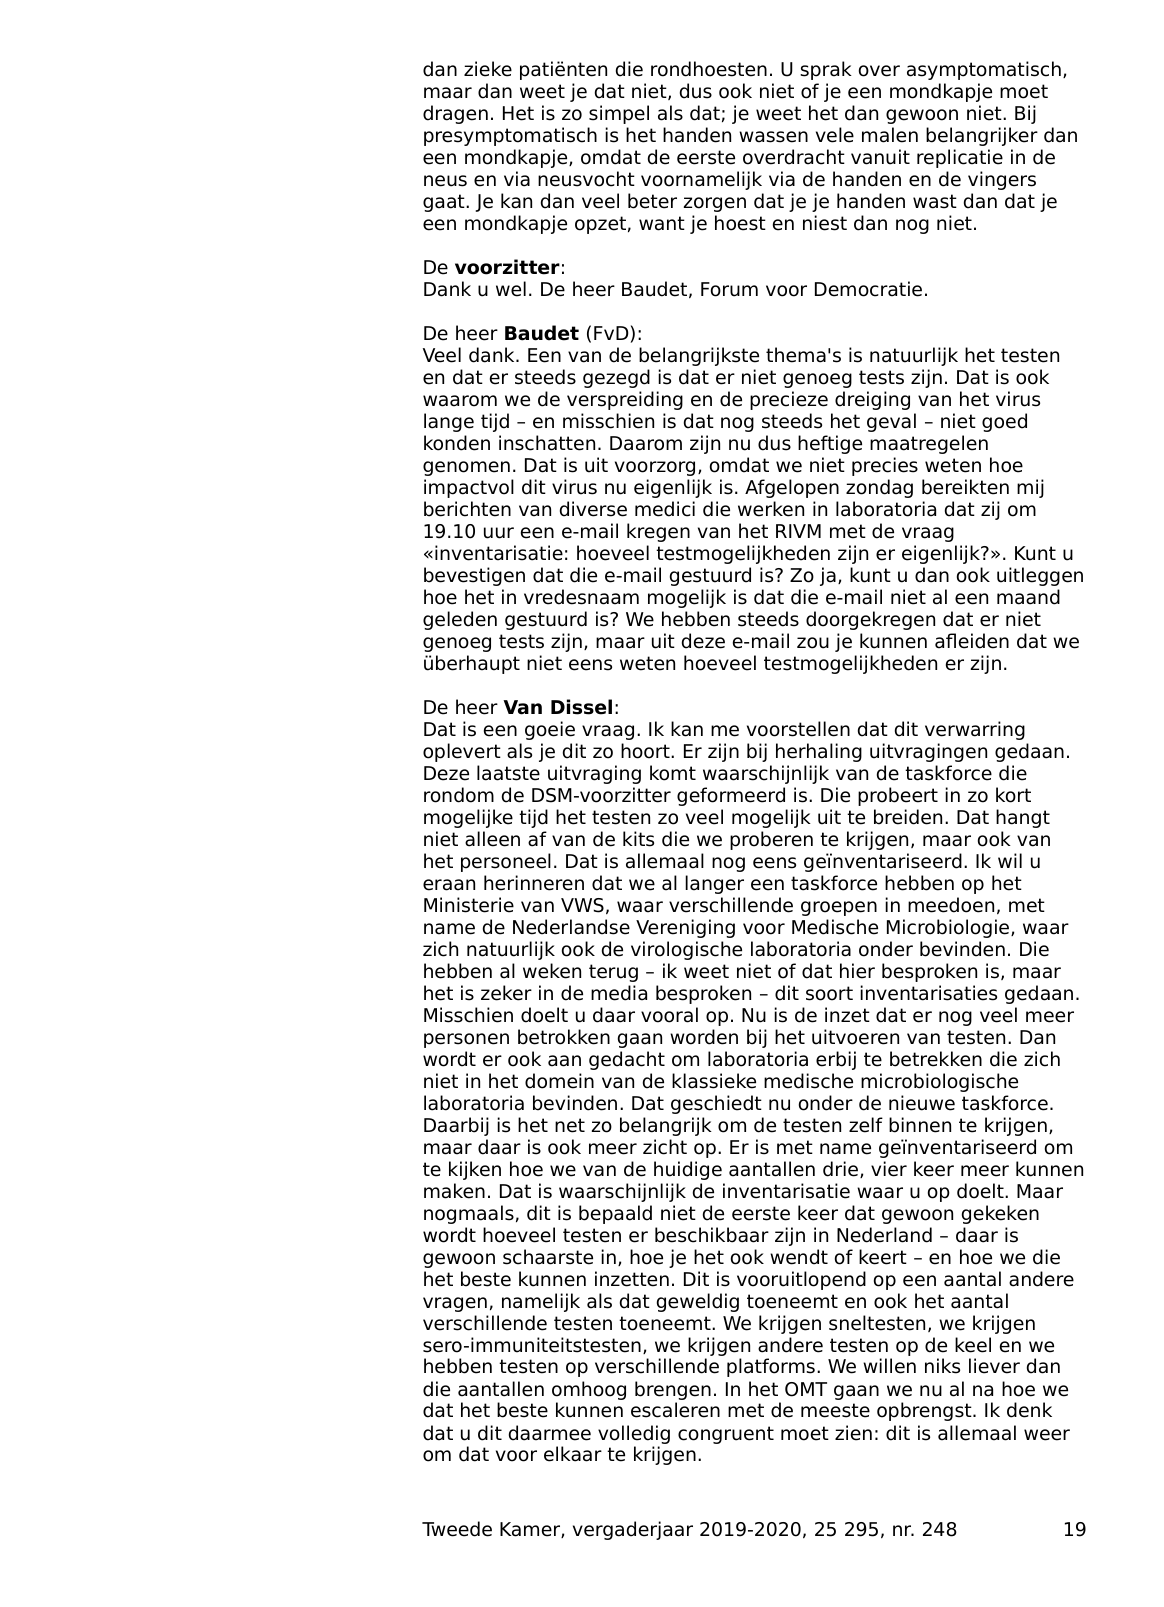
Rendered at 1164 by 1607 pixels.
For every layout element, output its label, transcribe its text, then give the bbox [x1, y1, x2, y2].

text Dat is een goeie vraag. Ik kan me voorstellen dat dit verwarring oplevert als je dit zo hoort. Er zijn bij herhaling uitvragingen gedaan. Deze laatste uitvraging komt waarschijnlijk van de taskforce die rondom de DSM-voorzitter geformeerd is. Die probeert in zo kort mogelijke tijd het testen zo veel mogelijk uit te breiden. Dat hangt niet alleen af van de kits die we proberen te krijgen, maar ook van het personeel. Dat is allemaal nog eens geïnventariseerd. Ik wil u eraan herinneren dat we al langer een taskforce hebben op het Ministerie van VWS, waar verschillende groepen in meedoen, met name de Nederlandse Vereniging voor Medische Microbiologie, waar zich natuurlijk ook de virologische laboratoria onder bevinden. Die hebben al weken terug – ik weet niet of dat hier besproken is, maar het is zeker in de media besproken – dit soort inventarisaties gedaan. Misschien doelt u daar vooral op. Nu is de inzet dat er nog veel meer personen betrokken gaan worden bij het uitvoeren van testen. Dan wordt er ook aan gedacht om laboratoria erbij te betrekken die zich niet in het domein van de klassieke medische microbiologische laboratoria bevinden. Dat geschiedt nu onder de nieuwe taskforce. Daarbij is het net zo belangrijk om de testen zelf binnen te krijgen, maar daar is ook meer zicht op. Er is met name geïnventariseerd om te kijken hoe we van de huidige aantallen drie, vier keer meer kunnen maken. Dat is waarschijnlijk de inventarisatie waar u op doelt. Maar nogmaals, dit is bepaald niet de eerste keer dat gewoon gekeken wordt hoeveel testen er beschikbaar zijn in Nederland – daar is gewoon schaarste in, hoe je het ook wendt of keert – en hoe we die het beste kunnen inzetten. Dit is vooruitlopend op een aantal andere vragen, namelijk als dat geweldig toeneemt en ook het aantal verschillende testen toeneemt. We krijgen sneltesten, we krijgen sero-immuniteitstesten, we krijgen andere testen op de keel en we hebben testen op verschillende platforms. We willen niks liever dan die aantallen omhoog brengen. In het OMT gaan we nu al na hoe we dat het beste kunnen escaleren met de meeste opbrengst. Ik denk dat u dit daarmee volledig congruent moet zien: dit is allemaal weer om dat voor elkaar te krijgen. [422, 719, 1087, 1466]
text De voorzitter: [422, 257, 1087, 279]
text dan zieke patiënten die rondhoesten. U sprak over asymptomatisch, maar dan weet je dat niet, dus ook niet of je een mondkapje moet dragen. Het is zo simpel als dat; je weet het dan gewoon niet. Bij presymptomatisch is het handen wassen vele malen belangrijker dan een mondkapje, omdat de eerste overdracht vanuit replicatie in de neus en via neusvocht voornamelijk via de handen en de vingers gaat. Je kan dan veel beter zorgen dat je je handen wast dan dat je een mondkapje opzet, want je hoest en niest dan nog niet. [422, 59, 1087, 235]
text Veel dank. Een van de belangrijkste thema's is natuurlijk het testen en dat er steeds gezegd is dat er niet genoeg tests zijn. Dat is ook waarom we de verspreiding en de precieze dreiging van het virus lange tijd – en misschien is dat nog steeds het geval – niet goed konden inschatten. Daarom zijn nu dus heftige maatregelen genomen. Dat is uit voorzorg, omdat we niet precies weten hoe impactvol dit virus nu eigenlijk is. Afgelopen zondag bereikten mij berichten van diverse medici die werken in laboratoria dat zij om 19.10 uur een e-mail kregen van het RIVM met de vraag «inventarisatie: hoeveel testmogelijkheden zijn er eigenlijk?». Kunt u bevestigen dat die e-mail gestuurd is? Zo ja, kunt u dan ook uitleggen hoe het in vredesnaam mogelijk is dat die e-mail niet al een maand geleden gestuurd is? We hebben steeds doorgekregen dat er niet genoeg tests zijn, maar uit deze e-mail zou je kunnen afleiden dat we überhaupt niet eens weten hoeveel testmogelijkheden er zijn. [422, 345, 1087, 675]
text Dank u wel. De heer Baudet, Forum voor Democratie. [422, 279, 1087, 301]
text De heer Baudet (FvD): [422, 323, 1087, 345]
text De heer Van Dissel: [422, 697, 1087, 719]
